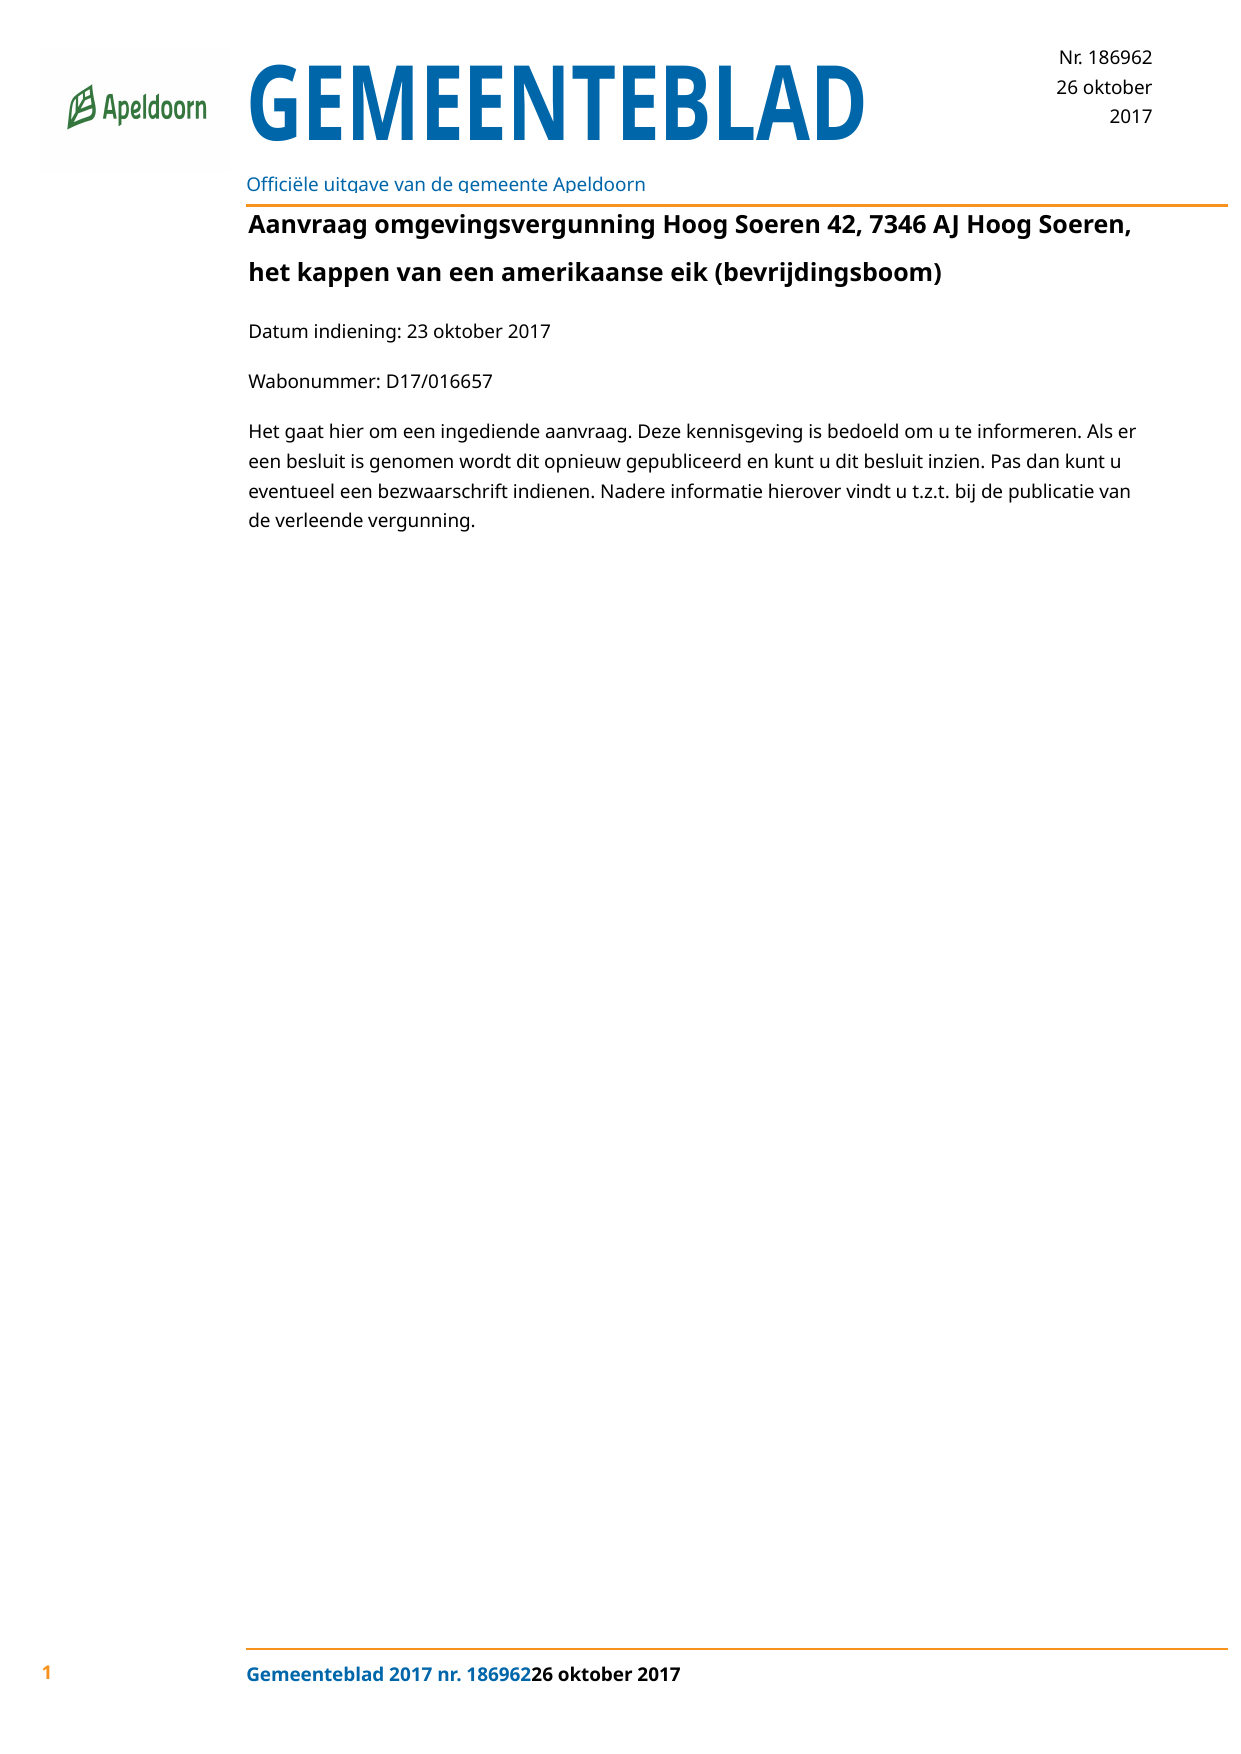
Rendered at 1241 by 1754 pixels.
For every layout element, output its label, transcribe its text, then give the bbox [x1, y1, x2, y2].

text Wabonummer: D17/016657 [248, 368, 1152, 394]
text Datum indiening: 23 oktober 2017 [248, 318, 1152, 344]
text Aanvraag omgevingsvergunning Hoog Soeren 42, 7346 AJ Hoog Soeren, het kappen van een amerikaanse eik (bevrijdingsboom) [248, 207, 1152, 288]
text Het gaat hier om een ingediende aanvraag. Deze kennisgeving is bedoeld om u te informeren. Als er een besluit is genomen wordt dit opnieuw gepubliceerd en kunt u dit besluit inzien. Pas dan kunt u eventueel een bezwaarschrift indienen. Nadere informatie hierover vindt u t.z.t. bij de publicatie van de verleende vergunning. [248, 419, 1152, 533]
picture [41, 47, 231, 172]
